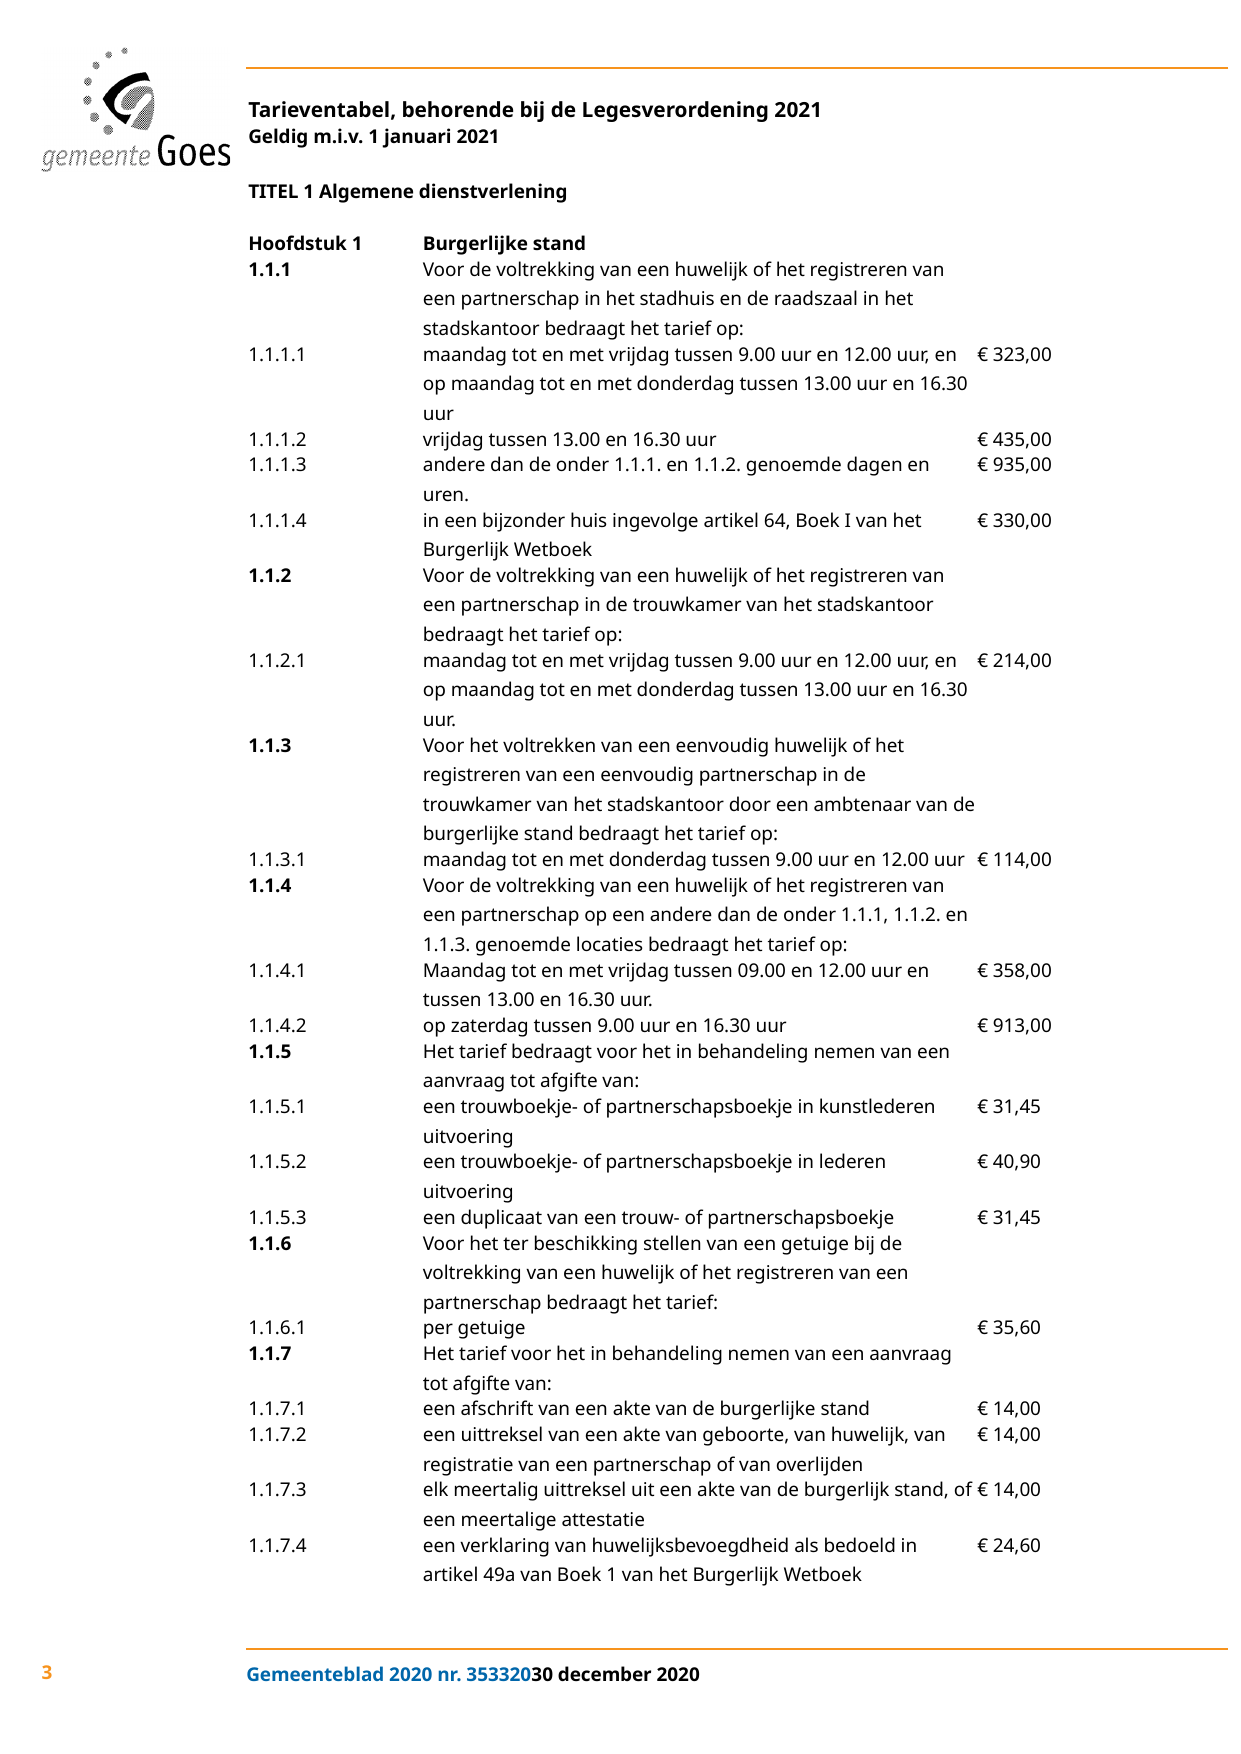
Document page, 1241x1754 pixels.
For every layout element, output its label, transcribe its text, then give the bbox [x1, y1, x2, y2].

table_cell 1.1.7.3 [248, 1477, 423, 1532]
table_cell Voor de voltrekking van een huwelijk of het registreren van een partnerschap op een andere dan de onder 1.1.1, 1.1.2. en 1.1.3. genoemde locaties bedraagt het tarief op: [423, 872, 977, 957]
table_cell 1.1.4.2 [248, 1012, 423, 1038]
table_cell 1.1.7 [248, 1340, 423, 1396]
table_cell € 913,00 [977, 1012, 1152, 1038]
table_cell [977, 562, 1152, 647]
table_cell 1.1.6 [248, 1230, 423, 1314]
table_cell € 31,45 [977, 1204, 1152, 1230]
table_cell [423, 205, 977, 230]
picture [41, 47, 231, 172]
table_cell € 14,00 [977, 1477, 1152, 1532]
table_cell een trouwboekje- of partnerschapsboekje in kunstlederen uitvoering [423, 1093, 977, 1149]
table_cell € 435,00 [977, 426, 1152, 451]
table_cell 1.1.3 [248, 732, 423, 846]
table_cell € 40,90 [977, 1149, 1152, 1204]
table_cell 1.1.1.4 [248, 507, 423, 562]
table_cell 1.1.1.3 [248, 451, 423, 507]
text Geldig m.i.v. 1 januari 2021 [248, 123, 1152, 149]
table_cell € 935,00 [977, 451, 1152, 507]
table_cell € 214,00 [977, 647, 1152, 732]
table_cell in een bijzonder huis ingevolge artikel 64, Boek I van het Burgerlijk Wetboek [423, 507, 977, 562]
table_cell elk meertalig uittreksel uit een akte van de burgerlijk stand, of een meertalige attestatie [423, 1477, 977, 1532]
table_cell Voor de voltrekking van een huwelijk of het registreren van een partnerschap in de trouwkamer van het stadskantoor bedraagt het tarief op: [423, 562, 977, 647]
table_cell 1.1.5.1 [248, 1093, 423, 1149]
table_cell [977, 179, 1152, 204]
table_cell [977, 732, 1152, 846]
table_cell [977, 872, 1152, 957]
table_cell per getuige [423, 1315, 977, 1340]
table_cell 1.1.5.3 [248, 1204, 423, 1230]
table_cell Voor de voltrekking van een huwelijk of het registreren van een partnerschap in het stadhuis en de raadszaal in het stadskantoor bedraagt het tarief op: [423, 256, 977, 341]
table_cell 1.1.5 [248, 1038, 423, 1093]
table_header [248, 153, 423, 179]
table_cell 1.1.1.1 [248, 341, 423, 426]
table_cell een trouwboekje- of partnerschapsboekje in lederen uitvoering [423, 1149, 977, 1204]
table_cell Maandag tot en met vrijdag tussen 09.00 en 12.00 uur en tussen 13.00 en 16.30 uur. [423, 957, 977, 1012]
table_cell € 358,00 [977, 957, 1152, 1012]
table_cell € 14,00 [977, 1396, 1152, 1421]
table_cell [977, 1340, 1152, 1396]
table_cell € 323,00 [977, 341, 1152, 426]
table_cell een uittreksel van een akte van geboorte, van huwelijk, van registratie van een partnerschap of van overlijden [423, 1421, 977, 1477]
table_cell € 114,00 [977, 846, 1152, 872]
table_cell [977, 230, 1152, 256]
table_cell 1.1.7.4 [248, 1532, 423, 1587]
table_cell 1.1.5.2 [248, 1149, 423, 1204]
table_cell Het tarief voor het in behandeling nemen van een aanvraag tot afgifte van: [423, 1340, 977, 1396]
table_cell [977, 1038, 1152, 1093]
table_cell 1.1.4.1 [248, 957, 423, 1012]
table_cell [248, 205, 423, 230]
table_cell TITEL 1 Algemene dienstverlening [248, 179, 977, 204]
text Tarieventabel, behorende bij de Legesverordening 2021 [248, 95, 1152, 123]
table_cell Het tarief bedraagt voor het in behandeling nemen van een aanvraag tot afgifte van: [423, 1038, 977, 1093]
table_cell een verklaring van huwelijksbevoegdheid als bedoeld in artikel 49a van Boek 1 van het Burgerlijk Wetboek [423, 1532, 977, 1587]
table_cell [977, 205, 1152, 230]
table_cell een duplicaat van een trouw- of partnerschapsboekje [423, 1204, 977, 1230]
table_cell een afschrift van een akte van de burgerlijke stand [423, 1396, 977, 1421]
table_header [423, 153, 977, 179]
table_cell andere dan de onder 1.1.1. en 1.1.2. genoemde dagen en uren. [423, 451, 977, 507]
table_cell vrijdag tussen 13.00 en 16.30 uur [423, 426, 977, 451]
table_cell [977, 256, 1152, 341]
table_cell € 14,00 [977, 1421, 1152, 1477]
table_cell 1.1.2 [248, 562, 423, 647]
table_cell 1.1.3.1 [248, 846, 423, 872]
table_cell maandag tot en met vrijdag tussen 9.00 uur en 12.00 uur, en op maandag tot en met donderdag tussen 13.00 uur en 16.30 uur [423, 341, 977, 426]
table_cell 1.1.4 [248, 872, 423, 957]
table_cell maandag tot en met donderdag tussen 9.00 uur en 12.00 uur [423, 846, 977, 872]
table_cell € 24,60 [977, 1532, 1152, 1587]
table_cell op zaterdag tussen 9.00 uur en 16.30 uur [423, 1012, 977, 1038]
table_cell maandag tot en met vrijdag tussen 9.00 uur en 12.00 uur, en op maandag tot en met donderdag tussen 13.00 uur en 16.30 uur. [423, 647, 977, 732]
table_cell 1.1.7.1 [248, 1396, 423, 1421]
table_cell € 330,00 [977, 507, 1152, 562]
table_cell 1.1.7.2 [248, 1421, 423, 1477]
table_cell Voor het voltrekken van een eenvoudig huwelijk of het registreren van een eenvoudig partnerschap in de trouwkamer van het stadskantoor door een ambtenaar van de burgerlijke stand bedraagt het tarief op: [423, 732, 977, 846]
table_cell Burgerlijke stand [423, 230, 977, 256]
table_header [977, 153, 1152, 179]
table_cell 1.1.6.1 [248, 1315, 423, 1340]
table_cell 1.1.1 [248, 256, 423, 341]
table_cell € 31,45 [977, 1093, 1152, 1149]
table_cell € 35,60 [977, 1315, 1152, 1340]
table_cell Hoofdstuk 1 [248, 230, 423, 256]
table_cell 1.1.2.1 [248, 647, 423, 732]
table_cell [977, 1230, 1152, 1314]
table_cell Voor het ter beschikking stellen van een getuige bij de voltrekking van een huwelijk of het registreren van een partnerschap bedraagt het tarief: [423, 1230, 977, 1314]
table_cell 1.1.1.2 [248, 426, 423, 451]
